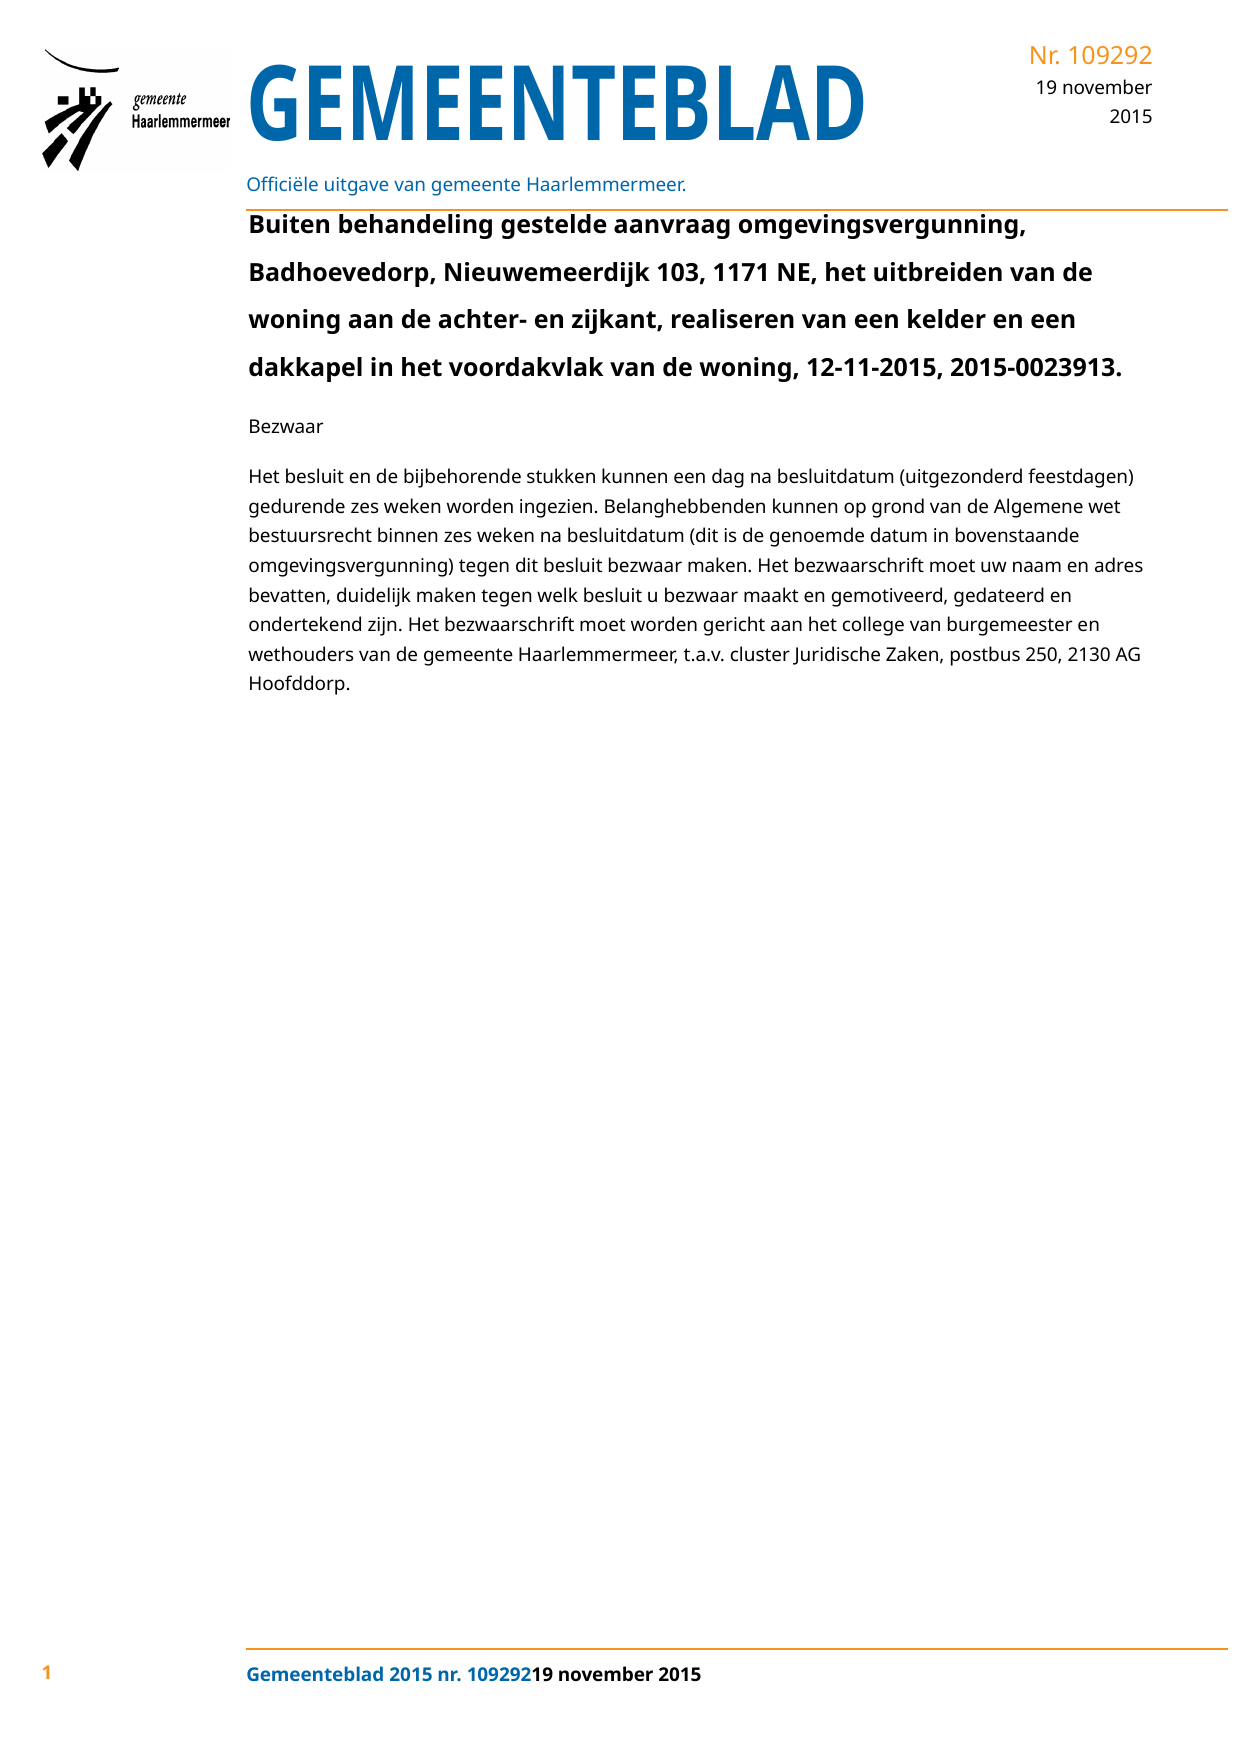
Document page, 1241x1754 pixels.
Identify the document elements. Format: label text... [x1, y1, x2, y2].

text Buiten behandeling gestelde aanvraag omgevingsvergunning, Badhoevedorp, Nieuwemeerdijk 103, 1171 NE, het uitbreiden van de woning aan de achter- en zijkant, realiseren van een kelder en een dakkapel in het voordakvlak van de woning, 12-11-2015, 2015-0023913. [248, 211, 1152, 384]
picture [41, 47, 231, 172]
text Bezwaar [248, 413, 1152, 439]
text Het besluit en de bijbehorende stukken kunnen een dag na besluitdatum (uitgezonderd feestdagen) gedurende zes weken worden ingezien. Belanghebbenden kunnen op grond van de Algemene wet bestuursrecht binnen zes weken na besluitdatum (dit is de genoemde datum in bovenstaande omgevingsvergunning) tegen dit besluit bezwaar maken. Het bezwaarschrift moet uw naam en adres bevatten, duidelijk maken tegen welk besluit u bezwaar maakt en gemotiveerd, gedateerd en ondertekend zijn. Het bezwaarschrift moet worden gericht aan het college van burgemeester en wethouders van de gemeente Haarlemmermeer, t.a.v. cluster Juridische Zaken, postbus 250, 2130 AG Hoofddorp. [248, 463, 1152, 696]
